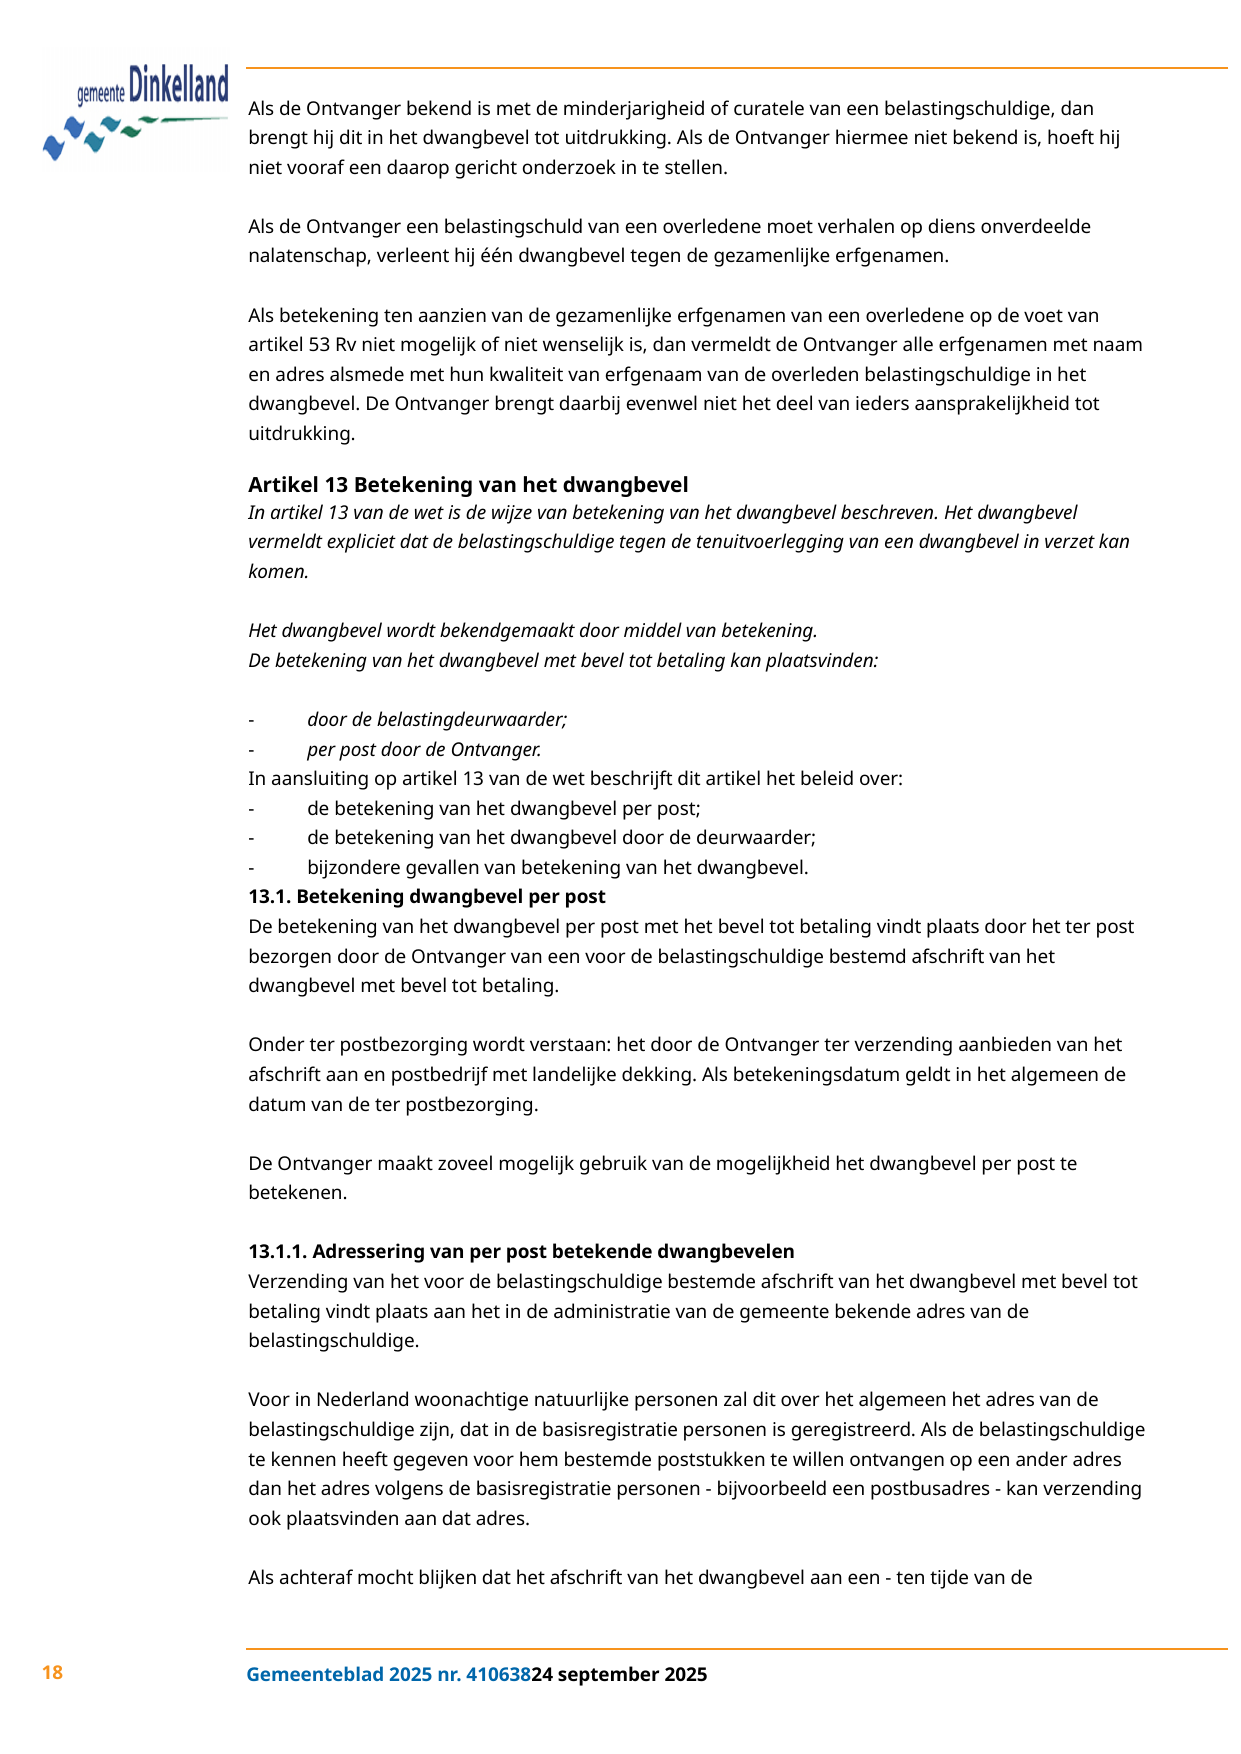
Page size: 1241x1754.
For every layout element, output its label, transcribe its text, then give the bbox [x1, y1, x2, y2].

picture [41, 47, 231, 172]
text Als de Ontvanger bekend is met de minderjarigheid of curatele van een belastingschuldige, dan brengt hij dit in het dwangbevel tot uitdrukking. Als de Ontvanger hiermee niet bekend is, hoeft hij niet vooraf een daarop gericht onderzoek in te stellen. [248, 95, 1152, 180]
text De betekening van het dwangbevel met bevel tot betaling kan plaatsvinden: [248, 647, 1152, 673]
list door de belastingdeurwaarder; [248, 706, 1152, 732]
text In aansluiting op artikel 13 van de wet beschrijft dit artikel het beleid over: [248, 765, 1152, 791]
text Als betekening ten aanzien van de gezamenlijke erfgenamen van een overledene op de voet van artikel 53 Rv niet mogelijk of niet wenselijk is, dan vermeldt de Ontvanger alle erfgenamen met naam en adres alsmede met hun kwaliteit van erfgenaam van de overleden belastingschuldige in het dwangbevel. De Ontvanger brengt daarbij evenwel niet het deel van ieders aansprakelijkheid tot uitdrukking. [248, 302, 1152, 446]
text 13.1.1. Adressering van per post betekende dwangbevelen [248, 1239, 1152, 1264]
text Verzending van het voor de belastingschuldige bestemde afschrift van het dwangbevel met bevel tot betaling vindt plaats aan het in de administratie van de gemeente bekende adres van de belastingschuldige. [248, 1268, 1152, 1353]
text 13.1. Betekening dwangbevel per post [248, 884, 1152, 909]
text Artikel 13 Betekening van het dwangbevel [248, 471, 1152, 499]
text Onder ter postbezorging wordt verstaan: het door de Ontvanger ter verzending aanbieden van het afschrift aan en postbedrijf met landelijke dekking. Als betekeningsdatum geldt in het algemeen de datum van de ter postbezorging. [248, 1032, 1152, 1116]
list per post door de Ontvanger. [248, 736, 1152, 761]
text De Ontvanger maakt zoveel mogelijk gebruik van de mogelijkheid het dwangbevel per post te betekenen. [248, 1150, 1152, 1205]
text De betekening van het dwangbevel per post met het bevel tot betaling vindt plaats door het ter post bezorgen door de Ontvanger van een voor de belastingschuldige bestemd afschrift van het dwangbevel met bevel tot betaling. [248, 913, 1152, 998]
list de betekening van het dwangbevel door de deurwaarder; [248, 824, 1152, 850]
text Het dwangbevel wordt bekendgemaakt door middel van betekening. [248, 617, 1152, 643]
text Als achteraf mocht blijken dat het afschrift van het dwangbevel aan een - ten tijde van de [248, 1564, 1152, 1590]
text Voor in Nederland woonachtige natuurlijke personen zal dit over het algemeen het adres van de belastingschuldige zijn, dat in de basisregistratie personen is geregistreerd. Als de belastingschuldige te kennen heeft gegeven voor hem bestemde poststukken te willen ontvangen op een ander adres dan het adres volgens de basisregistratie personen - bijvoorbeeld een postbusadres - kan verzending ook plaatsvinden aan dat adres. [248, 1387, 1152, 1531]
list bijzondere gevallen van betekening van het dwangbevel. [248, 854, 1152, 880]
text Als de Ontvanger een belastingschuld van een overledene moet verhalen op diens onverdeelde nalatenschap, verleent hij één dwangbevel tegen de gezamenlijke erfgenamen. [248, 213, 1152, 268]
list de betekening van het dwangbevel per post; [248, 795, 1152, 821]
text In artikel 13 van de wet is de wijze van betekening van het dwangbevel beschreven. Het dwangbevel vermeldt expliciet dat de belastingschuldige tegen de tenuitvoerlegging van een dwangbevel in verzet kan komen. [248, 499, 1152, 584]
